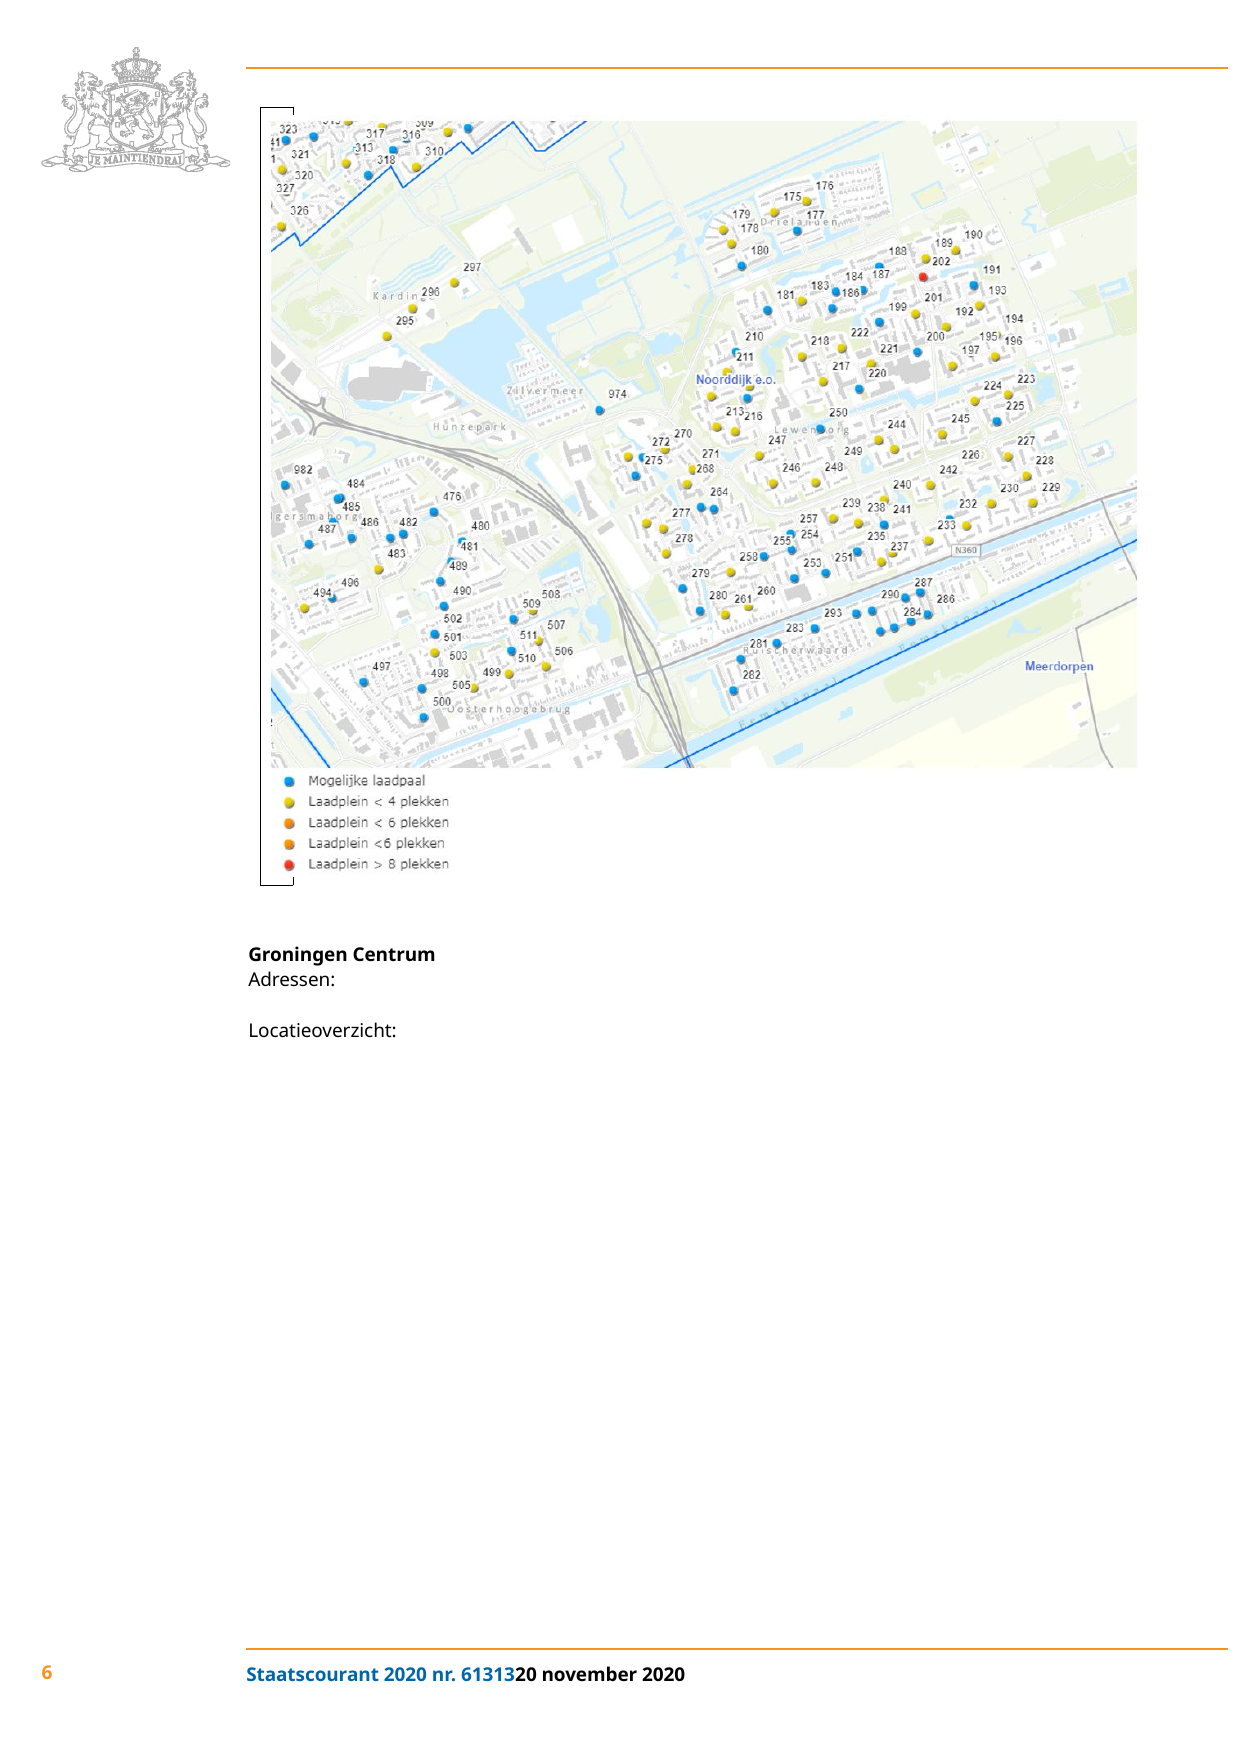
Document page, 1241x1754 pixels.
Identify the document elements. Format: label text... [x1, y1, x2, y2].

picture [268, 115, 1140, 877]
text Adressen: [248, 967, 1152, 992]
text Groningen Centrum [248, 941, 1152, 967]
text Locatieoverzicht: [248, 1017, 1152, 1043]
picture [41, 47, 231, 172]
